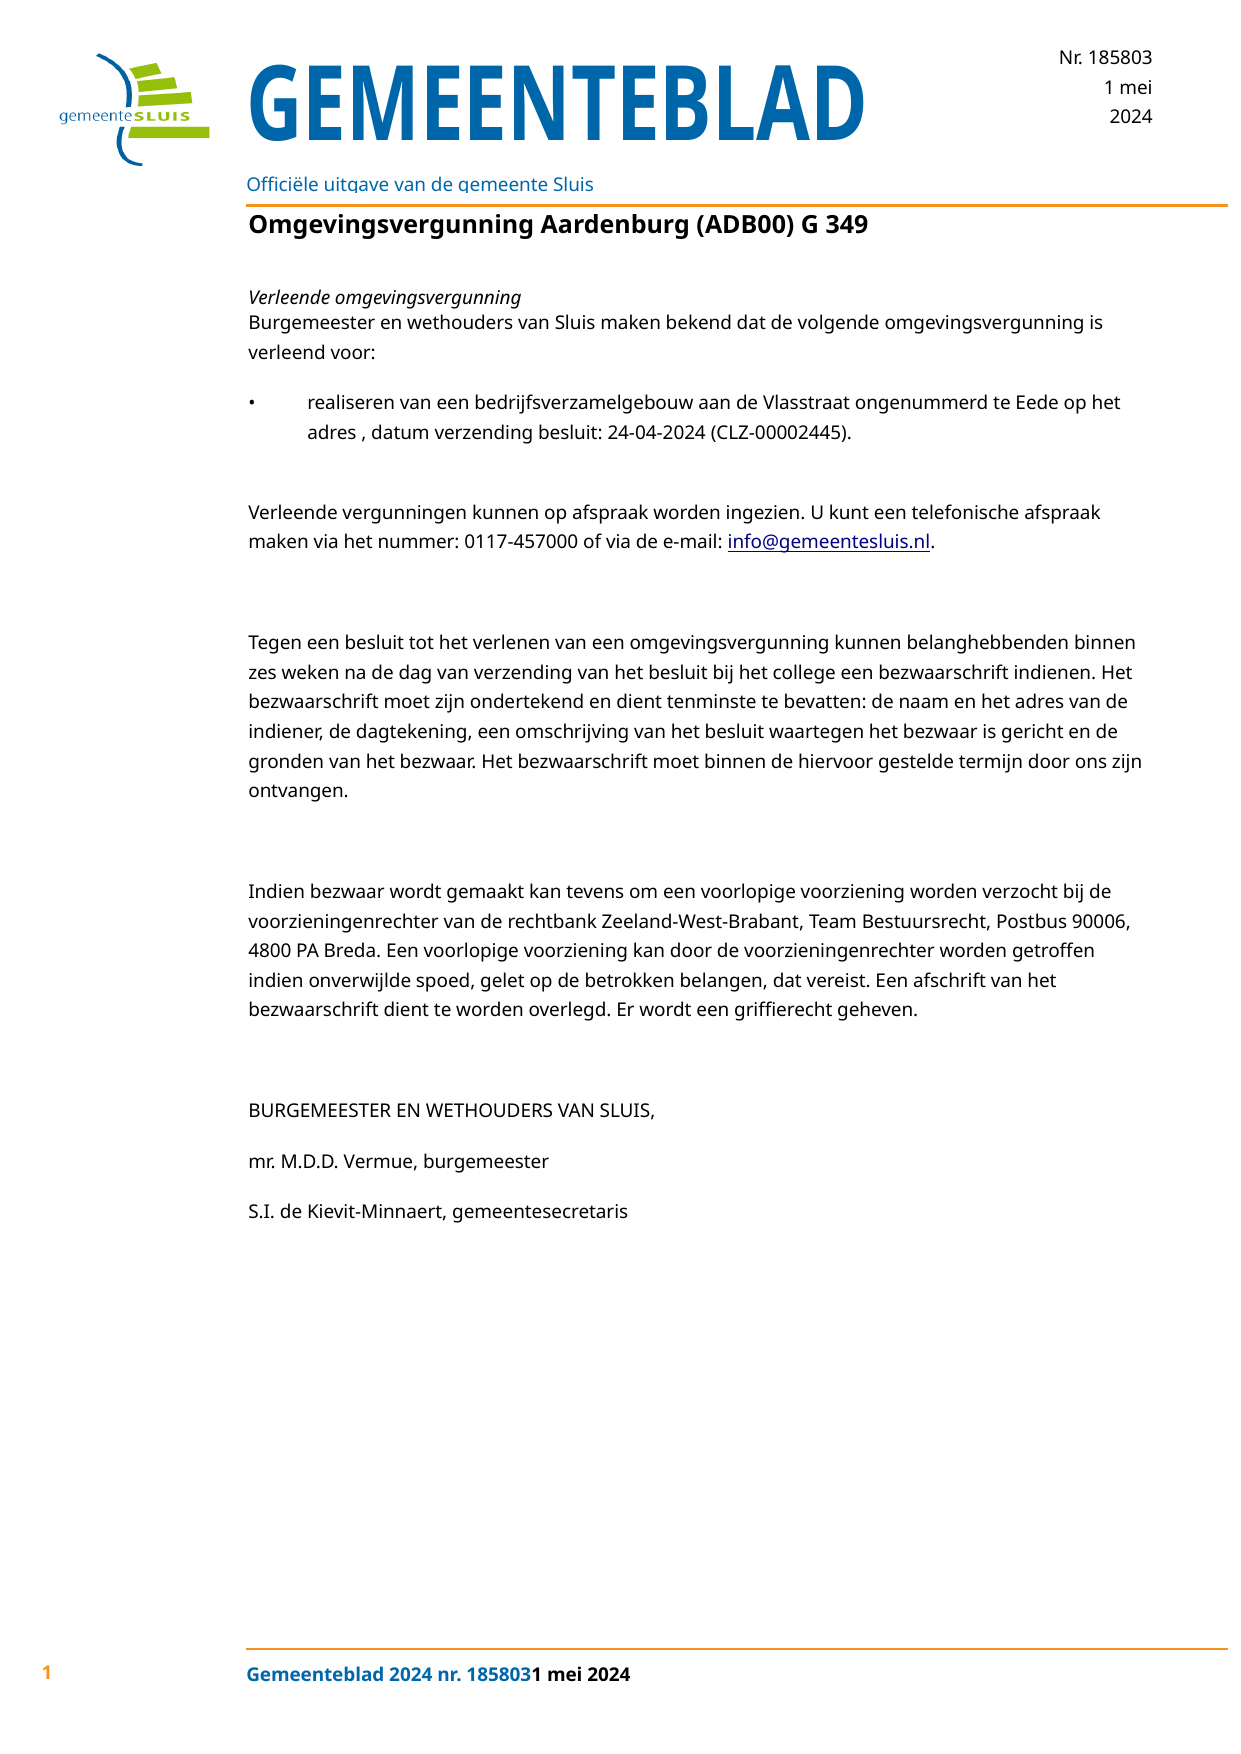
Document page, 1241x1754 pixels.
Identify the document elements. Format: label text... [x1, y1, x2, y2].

text Burgemeester en wethouders van Sluis maken bekend dat de volgende omgevingsvergunning is verleend voor: [248, 309, 1152, 365]
text Verleende vergunningen kunnen op afspraak worden ingezien. U kunt een telefonische afspraak maken via het nummer: 0117-457000 of via de e-mail: info@gemeentesluis.nl. [248, 499, 1152, 554]
list realiseren van een bedrijfsverzamelgebouw aan de Vlasstraat ongenummerd te Eede op het adres , datum verzending besluit: 24-04-2024 (CLZ-00002445). [248, 389, 1152, 445]
text Omgevingsvergunning Aardenburg (ADB00) G 349 [248, 207, 1152, 241]
text Verleende omgevingsvergunning [248, 284, 1152, 309]
text BURGEMEESTER EN WETHOUDERS VAN SLUIS, [248, 1097, 1152, 1123]
text Tegen een besluit tot het verlenen van een omgevingsvergunning kunnen belanghebbenden binnen zes weken na de dag van verzending van het besluit bij het college een bezwaarschrift indienen. Het bezwaarschrift moet zijn ondertekend en dient tenminste te bevatten: de naam en het adres van de indiener, de dagtekening, een omschrijving van het besluit waartegen het bezwaar is gericht en de gronden van het bezwaar. Het bezwaarschrift moet binnen de hiervoor gestelde termijn door ons zijn ontvangen. [248, 629, 1152, 803]
text mr. M.D.D. Vermue, burgemeester [248, 1148, 1152, 1174]
picture [41, 47, 231, 172]
text S.I. de Kievit-Minnaert, gemeentesecretaris [248, 1198, 1152, 1224]
text Indien bezwaar wordt gemaakt kan tevens om een voorlopige voorziening worden verzocht bij de voorzieningenrechter van de rechtbank Zeeland-West-Brabant, Team Bestuursrecht, Postbus 90006, 4800 PA Breda. Een voorlopige voorziening kan door de voorzieningenrechter worden getroffen indien onverwijlde spoed, gelet op de betrokken belangen, dat vereist. Een afschrift van het bezwaarschrift dient te worden overlegd. Er wordt een griffierecht geheven. [248, 878, 1152, 1022]
